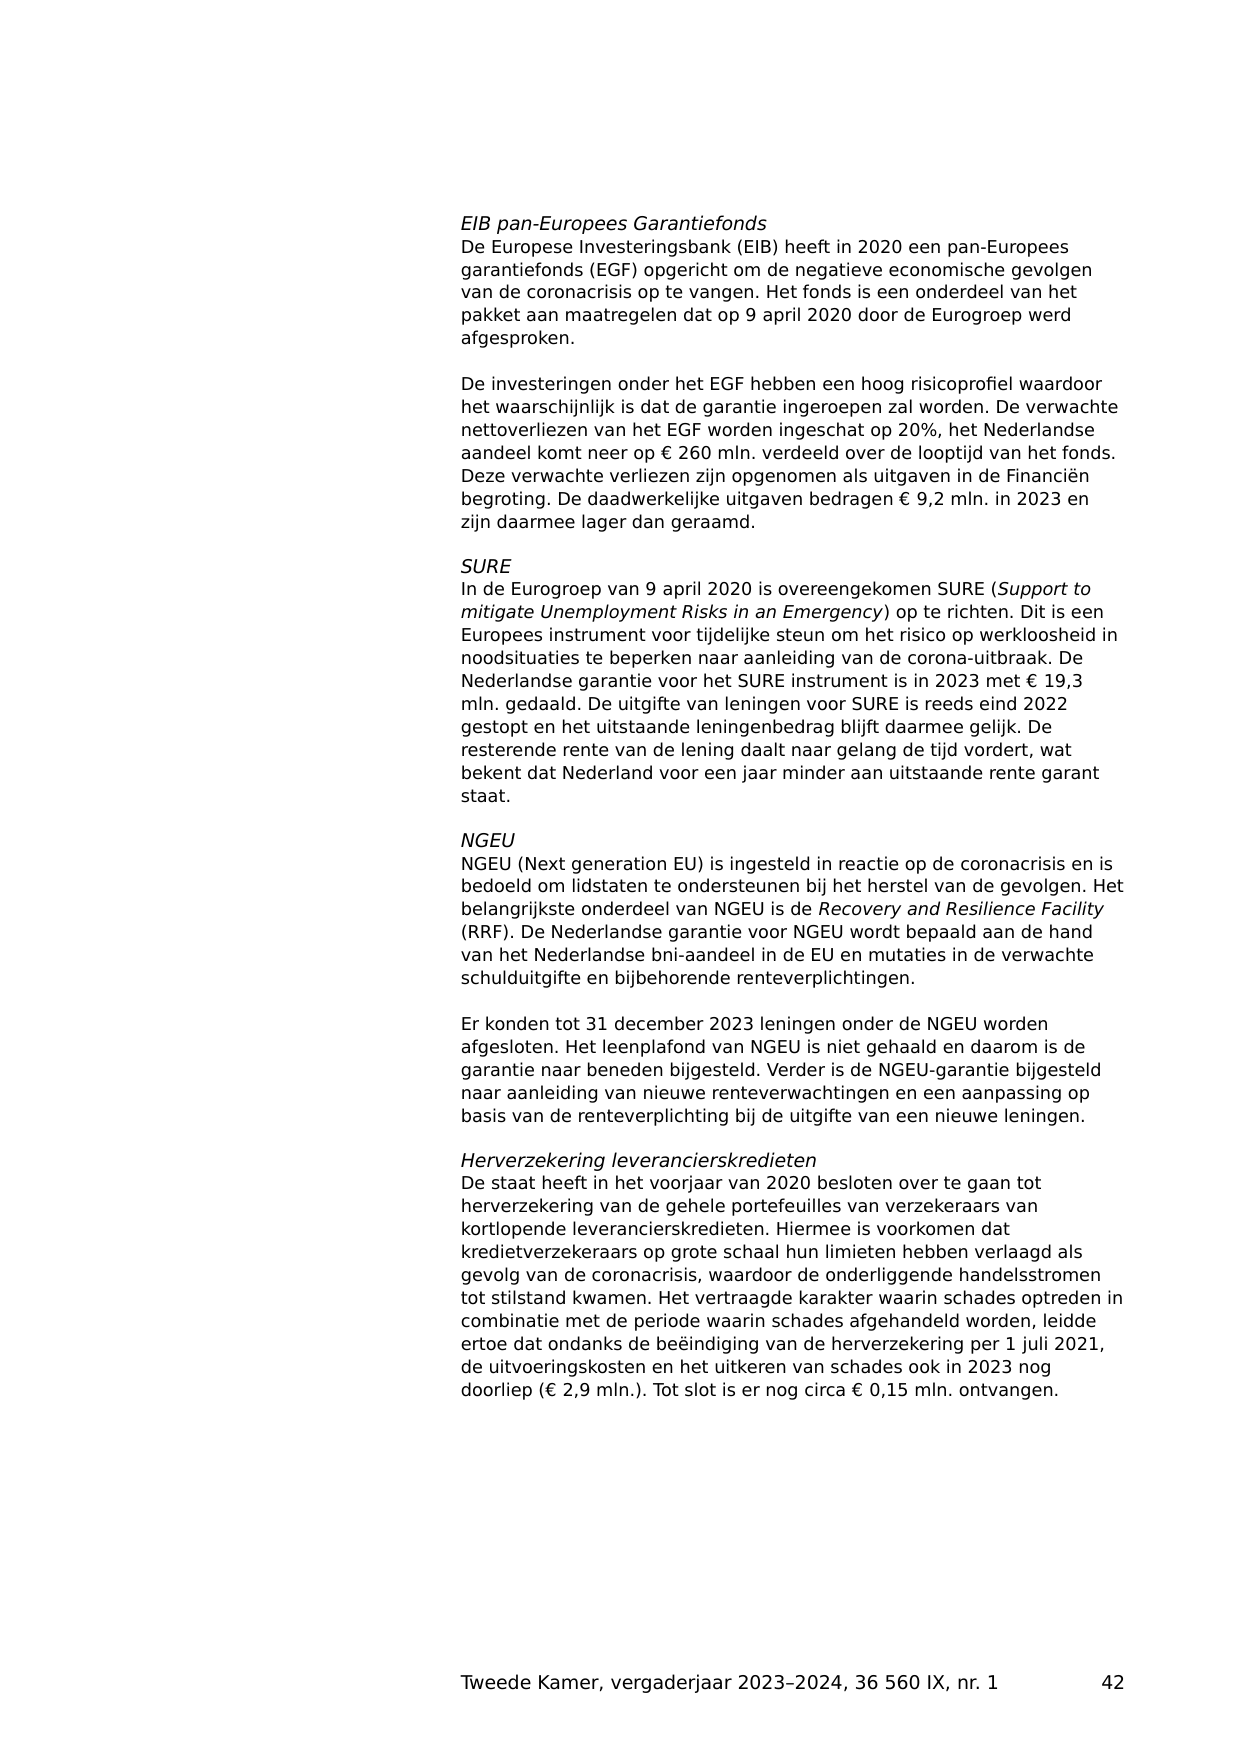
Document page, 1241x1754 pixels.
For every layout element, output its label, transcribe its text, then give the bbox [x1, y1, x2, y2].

text SURE [461, 556, 1125, 577]
text Er konden tot 31 december 2023 leningen onder de NGEU worden afgesloten. Het leenplafond van NGEU is niet gehaald en daarom is de garantie naar beneden bijgesteld. Verder is de NGEU-garantie bijgesteld naar aanleiding van nieuwe renteverwachtingen en een aanpassing op basis van de renteverplichting bij de uitgifte van een nieuwe leningen. [461, 1012, 1125, 1127]
text Herverzekering leverancierskredieten [461, 1149, 1125, 1171]
text De Europese Investeringsbank (EIB) heeft in 2020 een pan-Europees garantiefonds (EGF) opgericht om de negatieve economische gevolgen van de coronacrisis op te vangen. Het fonds is een onderdeel van het pakket aan maatregelen dat op 9 april 2020 door de Eurogroep werd afgesproken. [461, 235, 1125, 349]
text De investeringen onder het EGF hebben een hoog risicoprofiel waardoor het waarschijnlijk is dat de garantie ingeroepen zal worden. De verwachte nettoverliezen van het EGF worden ingeschat op 20%, het Nederlandse aandeel komt neer op € 260 mln. verdeeld over de looptijd van het fonds. Deze verwachte verliezen zijn opgenomen als uitgaven in de Financiën begroting. De daadwerkelijke uitgaven bedragen € 9,2 mln. in 2023 en zijn daarmee lager dan geraamd. [461, 372, 1125, 533]
text In de Eurogroep van 9 april 2020 is overeengekomen SURE (Support to mitigate Unemployment Risks in an Emergency) op te richten. Dit is een Europees instrument voor tijdelijke steun om het risico op werkloosheid in noodsituaties te beperken naar aanleiding van de corona-uitbraak. De Nederlandse garantie voor het SURE instrument is in 2023 met € 19,3 mln. gedaald. De uitgifte van leningen voor SURE is reeds eind 2022 gestopt en het uitstaande leningenbedrag blijft daarmee gelijk. De resterende rente van de lening daalt naar gelang de tijd vordert, wat bekent dat Nederland voor een jaar minder aan uitstaande rente garant staat. [461, 577, 1125, 807]
text De staat heeft in het voorjaar van 2020 besloten over te gaan tot herverzekering van de gehele portefeuilles van verzekeraars van kortlopende leverancierskredieten. Hiermee is voorkomen dat kredietverzekeraars op grote schaal hun limieten hebben verlaagd als gevolg van de coronacrisis, waardoor de onderliggende handelsstromen tot stilstand kwamen. Het vertraagde karakter waarin schades optreden in combinatie met de periode waarin schades afgehandeld worden, leidde ertoe dat ondanks de beëindiging van de herverzekering per 1 juli 2021, de uitvoeringskosten en het uitkeren van schades ook in 2023 nog doorliep (€ 2,9 mln.). Tot slot is er nog circa € 0,15 mln. ontvangen. [461, 1171, 1125, 1401]
text EIB pan-Europees Garantiefonds [461, 213, 1125, 235]
text NGEU [461, 829, 1125, 852]
text NGEU (Next generation EU) is ingesteld in reactie op de coronacrisis en is bedoeld om lidstaten te ondersteunen bij het herstel van de gevolgen. Het belangrijkste onderdeel van NGEU is de Recovery and Resilience Facility (RRF). De Nederlandse garantie voor NGEU wordt bepaald aan de hand van het Nederlandse bni-aandeel in de EU en mutaties in de verwachte schulduitgifte en bijbehorende renteverplichtingen. [461, 852, 1125, 989]
